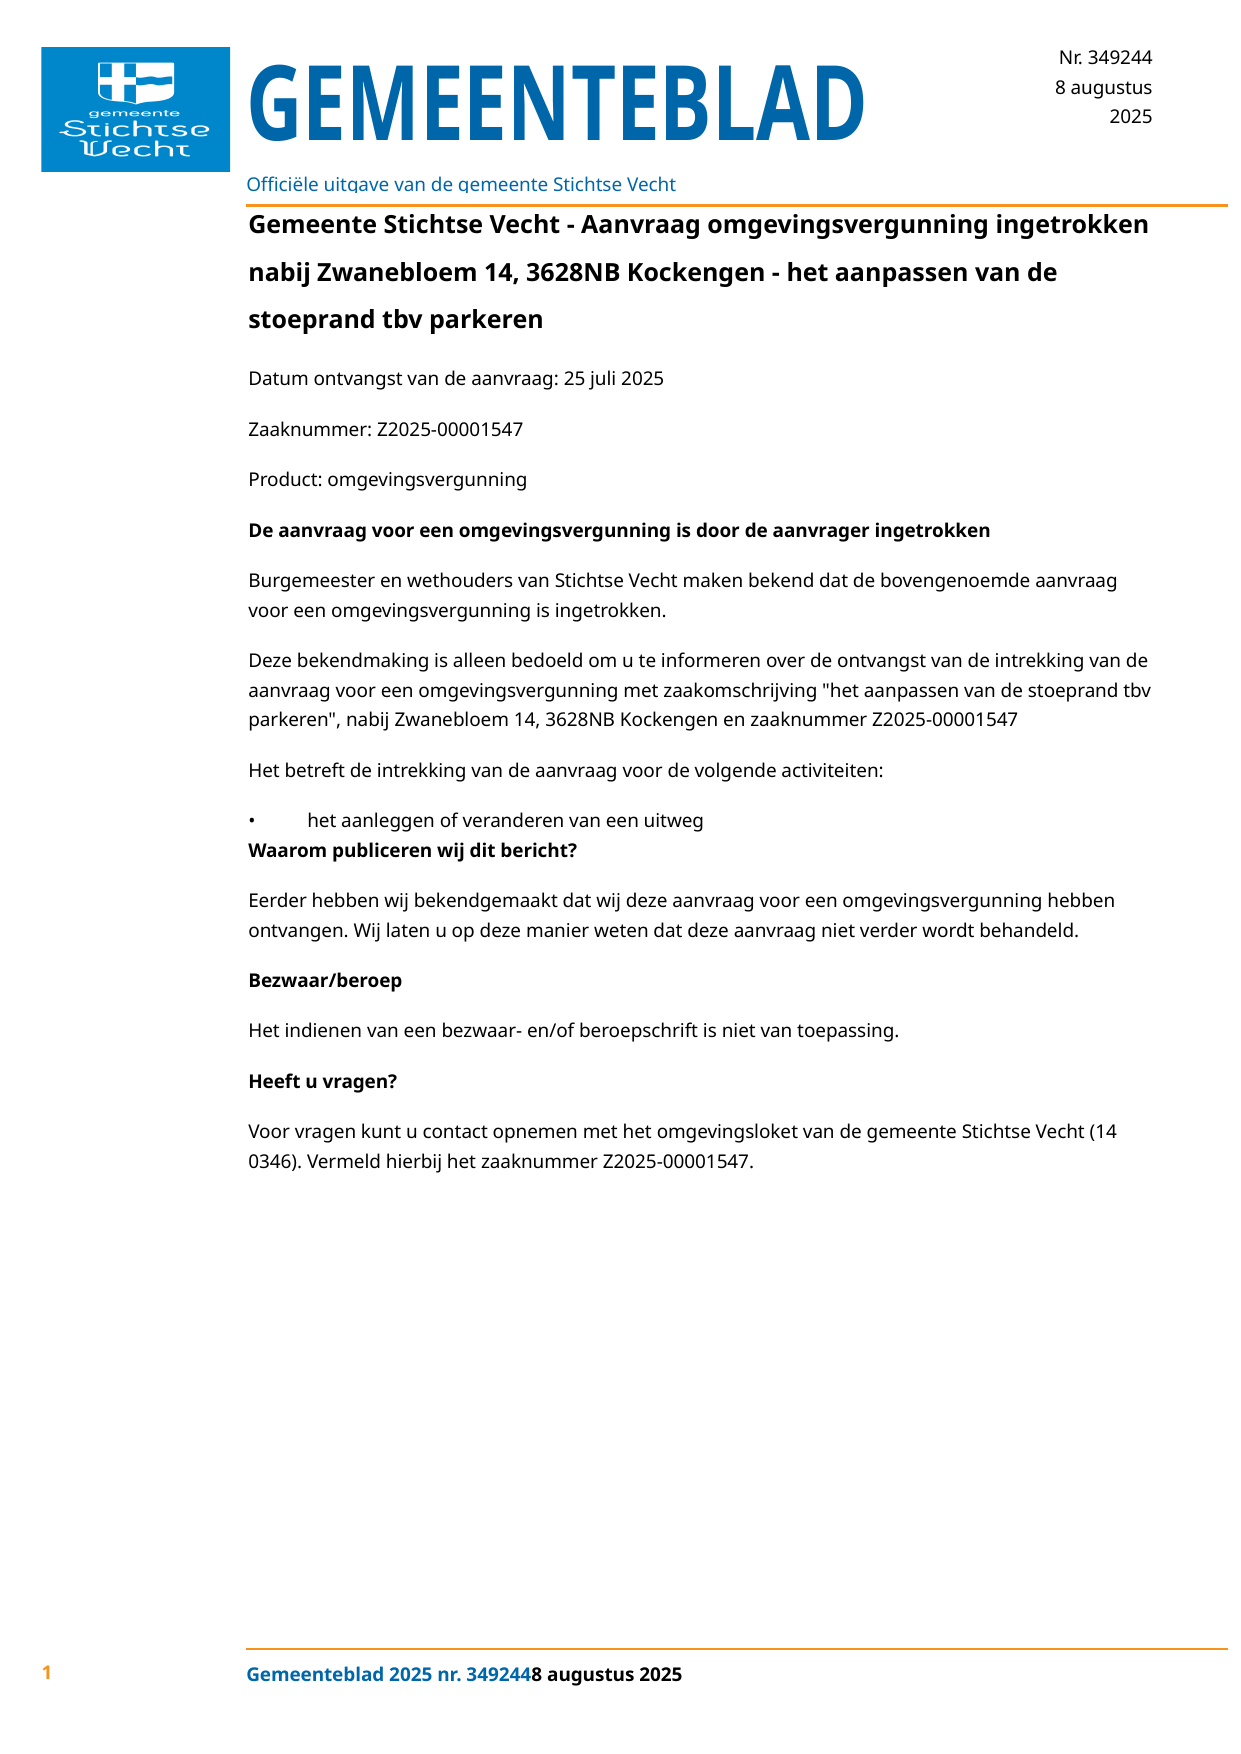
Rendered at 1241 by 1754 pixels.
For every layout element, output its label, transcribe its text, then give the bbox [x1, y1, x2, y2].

picture [99, 63, 135, 101]
text Gemeente Stichtse Vecht - Aanvraag omgevingsvergunning ingetrokken nabij Zwanebloem 14, 3628NB Kockengen - het aanpassen van de stoeprand tbv parkeren [248, 207, 1152, 336]
picture [137, 63, 174, 103]
text Het betreft de intrekking van de aanvraag voor de volgende activiteiten: [248, 757, 1152, 782]
text Burgemeester en wethouders van Stichtse Vecht maken bekend dat de bovengenoemde aanvraag voor een omgevingsvergunning is ingetrokken. [248, 567, 1152, 622]
text Het indienen van een bezwaar- en/of beroepschrift is niet van toepassing. [248, 1018, 1152, 1043]
text Product: omgevingsvergunning [248, 466, 1152, 492]
text Heeft u vragen? [248, 1068, 1152, 1094]
text Deze bekendmaking is alleen bedoeld om u te informeren over de ontvangst van de intrekking van de aanvraag voor een omgevingsvergunning met zaakomschrijving "het aanpassen van de stoeprand tbv parkeren", nabij Zwanebloem 14, 3628NB Kockengen en zaaknummer Z2025-00001547 [248, 647, 1152, 732]
text Bezwaar/beroep [248, 967, 1152, 993]
text Datum ontvangst van de aanvraag: 25 juli 2025 [248, 366, 1152, 391]
text Waarom publiceren wij dit bericht? [248, 837, 1152, 862]
text De aanvraag voor een omgevingsvergunning is door de aanvrager ingetrokken [248, 517, 1152, 542]
text Zaaknummer: Z2025-00001547 [248, 416, 1152, 442]
text Eerder hebben wij bekendgemaakt dat wij deze aanvraag voor een omgevingsvergunning hebben ontvangen. Wij laten u op deze manier weten dat deze aanvraag niet verder wordt behandeld. [248, 887, 1152, 942]
text Voor vragen kunt u contact opnemen met het omgevingsloket van de gemeente Stichtse Vecht (14 0346). Vermeld hierbij het zaaknummer Z2025-00001547. [248, 1118, 1152, 1174]
list het aanleggen of veranderen van een uitweg [248, 807, 1152, 833]
